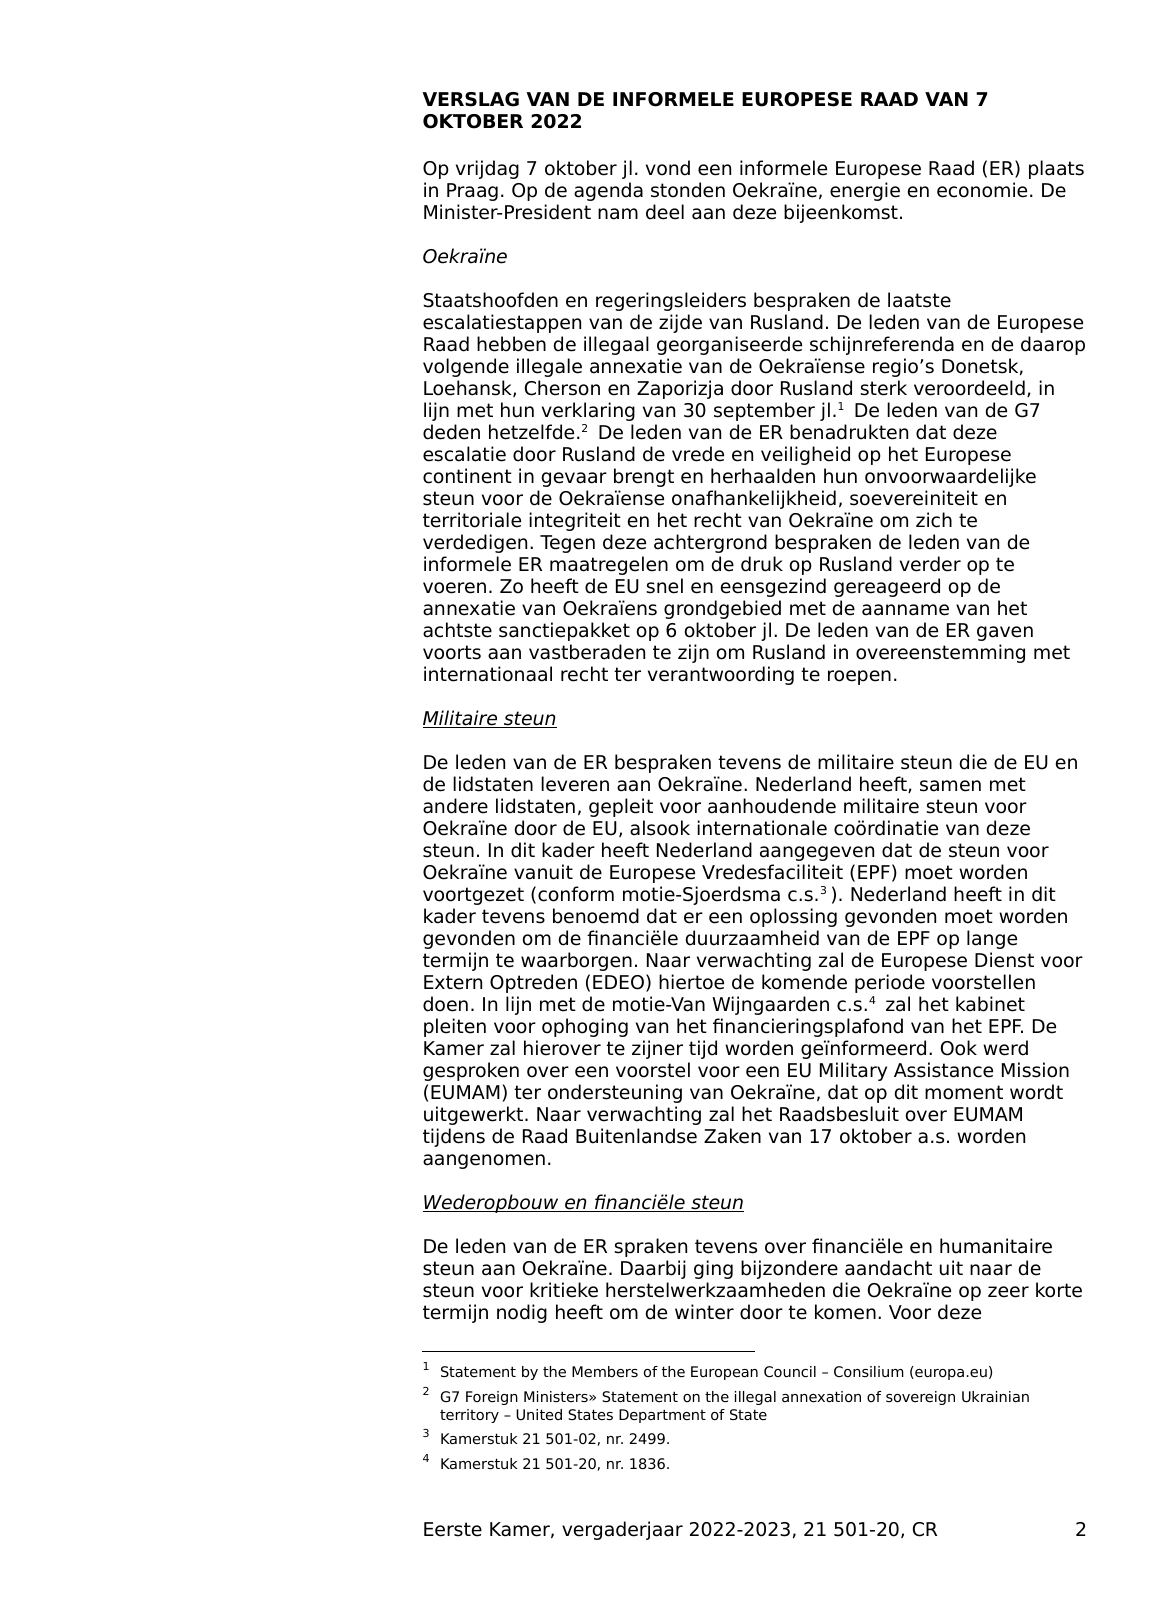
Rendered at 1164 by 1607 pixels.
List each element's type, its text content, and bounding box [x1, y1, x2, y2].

subtitle VERSLAG VAN DE INFORMELE EUROPESE RAAD VAN 7 OKTOBER 2022 [422, 89, 1087, 133]
subtitle Wederopbouw en financiële steun [422, 1192, 1087, 1214]
text Kamerstuk 21 501-02, nr. 2499. [422, 1427, 1087, 1449]
text Op vrijdag 7 oktober jl. vond een informele Europese Raad (ER) plaats in Praag. Op de agenda stonden Oekraïne, energie en economie. De Minister-President nam deel aan deze bijeenkomst. [422, 158, 1087, 224]
subtitle Oekraïne [422, 246, 1087, 268]
text Staatshoofden en regeringsleiders bespraken de laatste escalatiestappen van de zijde van Rusland. De leden van de Europese Raad hebben de illegaal georganiseerde schijnreferenda en de daarop volgende illegale annexatie van de Oekraïense regio’s Donetsk, Loehansk, Cherson en Zaporizja door Rusland sterk veroordeeld, in lijn met hun verklaring van 30 september jl. De leden van de G7 deden hetzelfde. De leden van de ER benadrukten dat deze escalatie door Rusland de vrede en veiligheid op het Europese continent in gevaar brengt en herhaalden hun onvoorwaardelijke steun voor de Oekraïense onafhankelijkheid, soevereiniteit en territoriale integriteit en het recht van Oekraïne om zich te verdedigen. Tegen deze achtergrond bespraken de leden van de informele ER maatregelen om de druk op Rusland verder op te voeren. Zo heeft de EU snel en eensgezind gereageerd op de annexatie van Oekraïens grondgebied met de aanname van het achtste sanctiepakket op 6 oktober jl. De leden van de ER gaven voorts aan vastberaden te zijn om Rusland in overeenstemming met internationaal recht ter verantwoording te roepen. [422, 290, 1087, 686]
subtitle Militaire steun [422, 708, 1087, 730]
text Kamerstuk 21 501-20, nr. 1836. [422, 1452, 1087, 1474]
text De leden van de ER bespraken tevens de militaire steun die de EU en de lidstaten leveren aan Oekraïne. Nederland heeft, samen met andere lidstaten, gepleit voor aanhoudende militaire steun voor Oekraïne door de EU, alsook internationale coördinatie van deze steun. In dit kader heeft Nederland aangegeven dat de steun voor Oekraïne vanuit de Europese Vredesfaciliteit (EPF) moet worden voortgezet (conform motie-Sjoerdsma c.s.). Nederland heeft in dit kader tevens benoemd dat er een oplossing gevonden moet worden gevonden om de financiële duurzaamheid van de EPF op lange termijn te waarborgen. Naar verwachting zal de Europese Dienst voor Extern Optreden (EDEO) hiertoe de komende periode voorstellen doen. In lijn met de motie-Van Wijngaarden c.s. zal het kabinet pleiten voor ophoging van het financieringsplafond van het EPF. De Kamer zal hierover te zijner tijd worden geïnformeerd. Ook werd gesproken over een voorstel voor een EU Military Assistance Mission (EUMAM) ter ondersteuning van Oekraïne, dat op dit moment wordt uitgewerkt. Naar verwachting zal het Raadsbesluit over EUMAM tijdens de Raad Buitenlandse Zaken van 17 oktober a.s. worden aangenomen. [422, 752, 1087, 1170]
text Statement by the Members of the European Council – Consilium (europa.eu) [422, 1360, 1087, 1382]
text De leden van de ER spraken tevens over financiële en humanitaire steun aan Oekraïne. Daarbij ging bijzondere aandacht uit naar de steun voor kritieke herstelwerkzaamheden die Oekraïne op zeer korte termijn nodig heeft om de winter door te komen. Voor deze [422, 1236, 1087, 1324]
text G7 Foreign Ministers» Statement on the illegal annexation of sovereign Ukrainian territory – United States Department of State [422, 1385, 1087, 1424]
